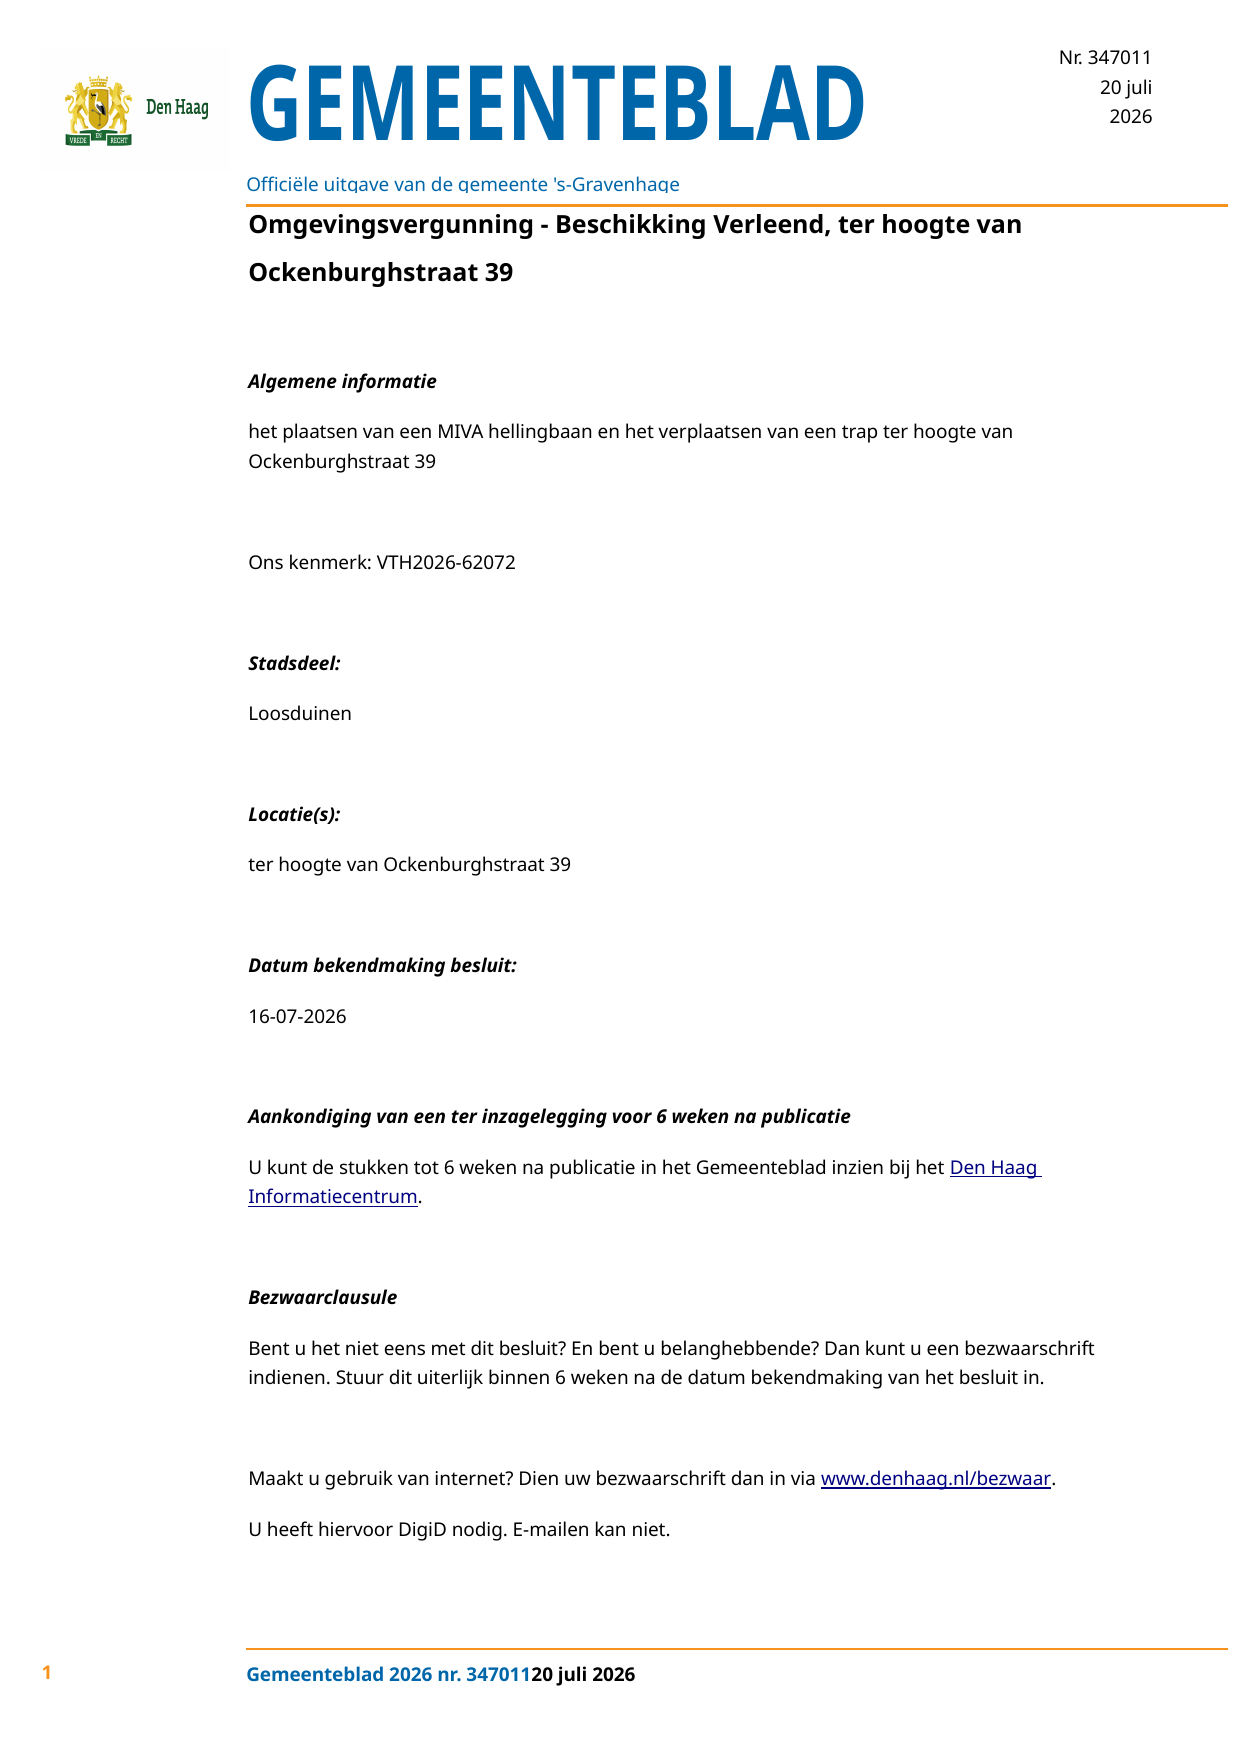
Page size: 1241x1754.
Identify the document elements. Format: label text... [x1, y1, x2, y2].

text U heeft hiervoor DigiD nodig. E-mailen kan niet. [248, 1516, 1152, 1542]
text U kunt de stukken tot 6 weken na publicatie in het Gemeenteblad inzien bij het Den Haag Informatiecentrum. [248, 1154, 1152, 1209]
text Datum bekendmaking besluit: [248, 952, 1152, 978]
text Locatie(s): [248, 801, 1152, 827]
text Ons kenmerk: VTH2026-62072 [248, 549, 1152, 575]
text Maakt u gebruik van internet? Dien uw bezwaarschrift dan in via www.denhaag.nl/bezwaar. [248, 1465, 1152, 1491]
picture [41, 47, 231, 172]
text Bent u het niet eens met dit besluit? En bent u belanghebbende? Dan kunt u een bezwaarschrift indienen. Stuur dit uiterlijk binnen 6 weken na de datum bekendmaking van het besluit in. [248, 1335, 1152, 1390]
text 16-07-2026 [248, 1003, 1152, 1029]
text ter hoogte van Ockenburghstraat 39 [248, 852, 1152, 877]
text Algemene informatie [248, 368, 1152, 394]
text het plaatsen van een MIVA hellingbaan en het verplaatsen van een trap ter hoogte van Ockenburghstraat 39 [248, 419, 1152, 474]
text Stadsdeel: [248, 650, 1152, 676]
text Omgevingsvergunning - Beschikking Verleend, ter hoogte van Ockenburghstraat 39 [248, 207, 1152, 288]
text Bezwaarclausule [248, 1284, 1152, 1310]
text Aankondiging van een ter inzagelegging voor 6 weken na publicatie [248, 1104, 1152, 1129]
text Loosduinen [248, 700, 1152, 726]
